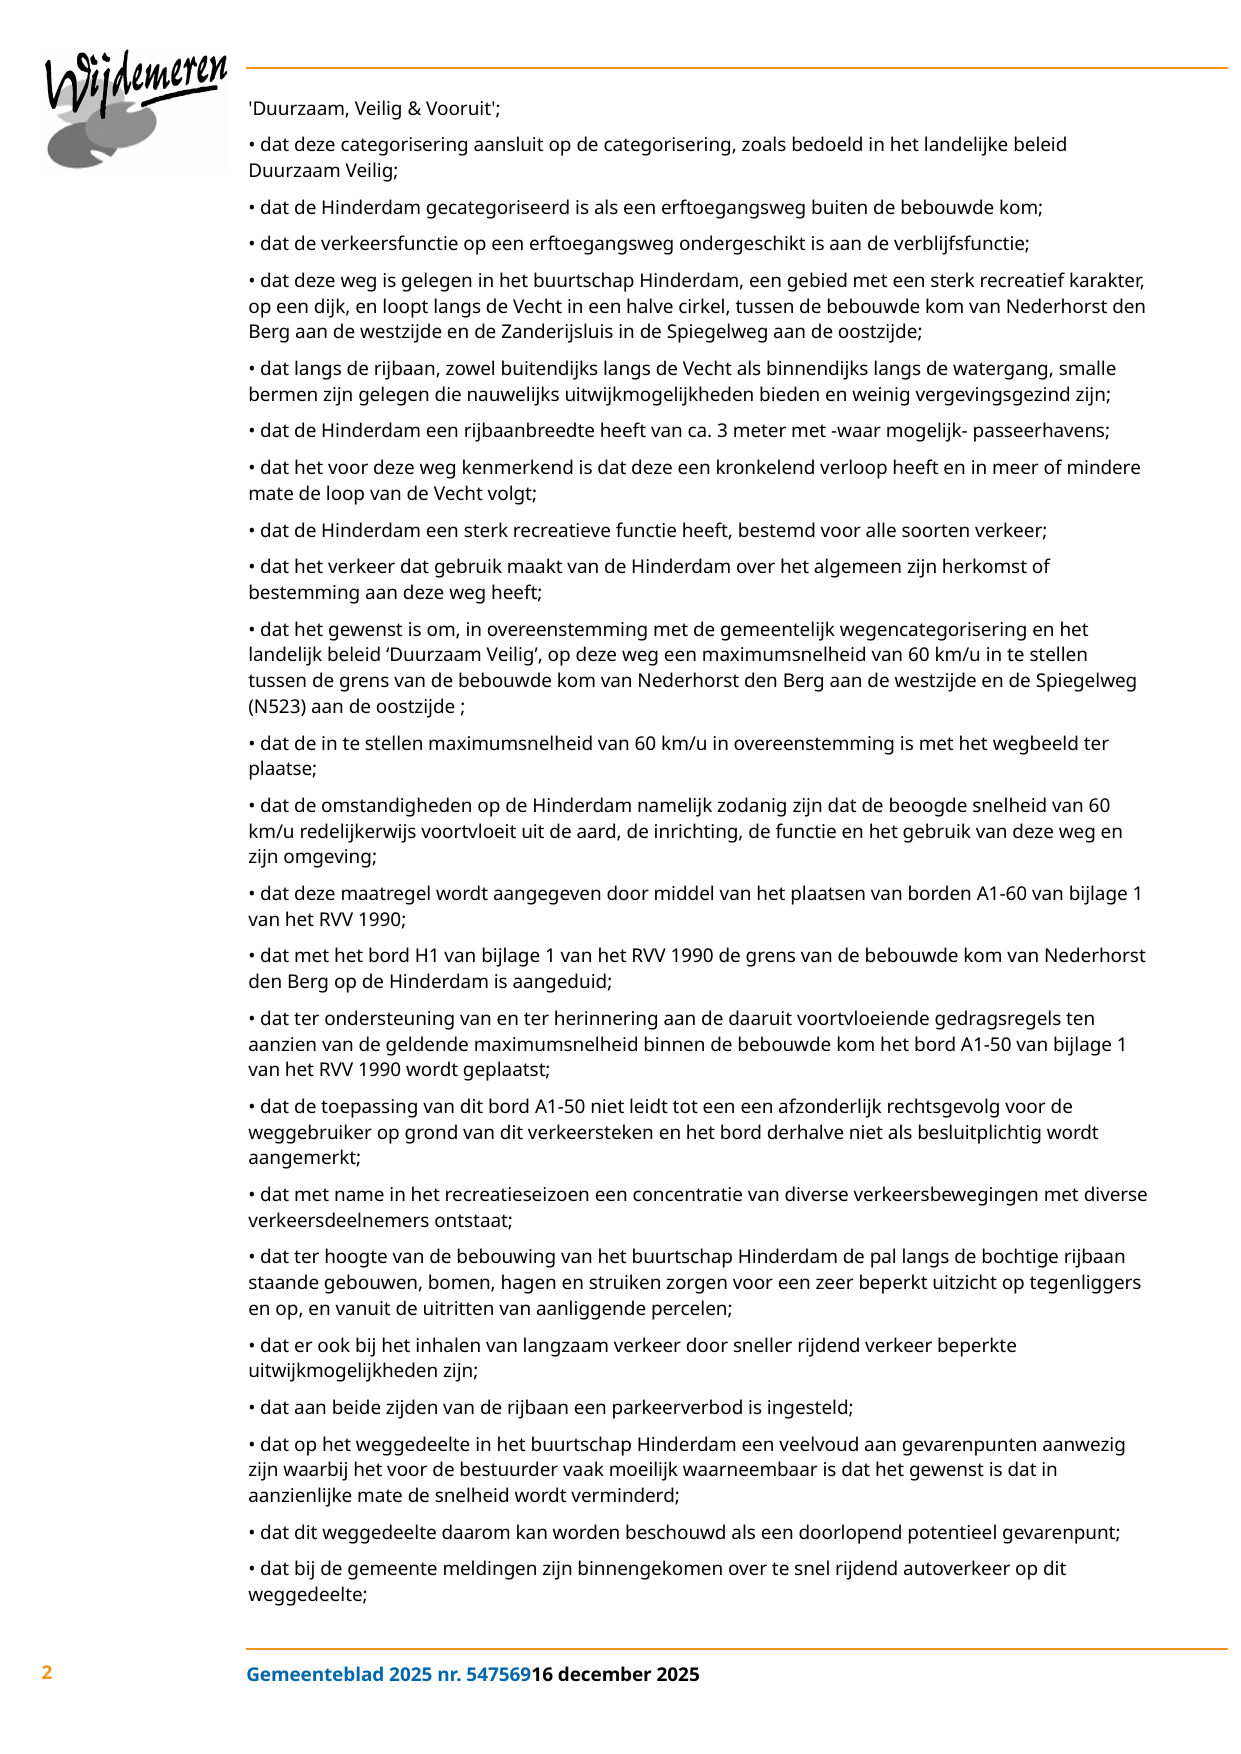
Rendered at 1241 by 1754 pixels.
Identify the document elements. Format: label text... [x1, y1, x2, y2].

text • dat het voor deze weg kenmerkend is dat deze een kronkelend verloop heeft en in meer of mindere mate de loop van de Vecht volgt; [248, 454, 1152, 506]
text • dat bij de gemeente meldingen zijn binnengekomen over te snel rijdend autoverkeer op dit weggedeelte; [248, 1556, 1152, 1607]
text • dat op het weggedeelte in het buurtschap Hinderdam een veelvoud aan gevarenpunten aanwezig zijn waarbij het voor de bestuurder vaak moeilijk waarneembaar is dat het gewenst is dat in aanzienlijke mate de snelheid wordt verminderd; [248, 1431, 1152, 1508]
text • dat deze categorisering aansluit op de categorisering, zoals bedoeld in het landelijke beleid Duurzaam Veilig; [248, 131, 1152, 183]
text • dat deze maatregel wordt aangegeven door middel van het plaatsen van borden A1-60 van bijlage 1 van het RVV 1990; [248, 880, 1152, 932]
text • dat deze weg is gelegen in het buurtschap Hinderdam, een gebied met een sterk recreatief karakter, op een dijk, en loopt langs de Vecht in een halve cirkel, tussen de bebouwde kom van Nederhorst den Berg aan de westzijde en de Zanderijsluis in de Spiegelweg aan de oostzijde; [248, 267, 1152, 344]
text • dat de Hinderdam een sterk recreatieve functie heeft, bestemd voor alle soorten verkeer; [248, 517, 1152, 542]
text • dat aan beide zijden van de rijbaan een parkeerverbod is ingesteld; [248, 1394, 1152, 1420]
text • dat dit weggedeelte daarom kan worden beschouwd als een doorlopend potentieel gevarenpunt; [248, 1519, 1152, 1545]
text • dat de Hinderdam een rijbaanbreedte heeft van ca. 3 meter met -waar mogelijk- passeerhavens; [248, 418, 1152, 443]
text • dat met het bord H1 van bijlage 1 van het RVV 1990 de grens van de bebouwde kom van Nederhorst den Berg op de Hinderdam is aangeduid; [248, 943, 1152, 994]
text • dat er ook bij het inhalen van langzaam verkeer door sneller rijdend verkeer beperkte uitwijkmogelijkheden zijn; [248, 1332, 1152, 1383]
picture [41, 47, 231, 172]
text • dat met name in het recreatieseizoen een concentratie van diverse verkeersbewegingen met diverse verkeersdeelnemers ontstaat; [248, 1181, 1152, 1233]
text • dat het verkeer dat gebruik maakt van de Hinderdam over het algemeen zijn herkomst of bestemming aan deze weg heeft; [248, 553, 1152, 605]
text 'Duurzaam, Veilig & Vooruit'; [248, 95, 1152, 121]
text • dat langs de rijbaan, zowel buitendijks langs de Vecht als binnendijks langs de watergang, smalle bermen zijn gelegen die nauwelijks uitwijkmogelijkheden bieden en weinig vergevingsgezind zijn; [248, 355, 1152, 407]
text • dat de omstandigheden op de Hinderdam namelijk zodanig zijn dat de beoogde snelheid van 60 km/u redelijkerwijs voortvloeit uit de aard, de inrichting, de functie en het gebruik van deze weg en zijn omgeving; [248, 792, 1152, 869]
text • dat ter hoogte van de bebouwing van het buurtschap Hinderdam de pal langs de bochtige rijbaan staande gebouwen, bomen, hagen en struiken zorgen voor een zeer beperkt uitzicht op tegenliggers en op, en vanuit de uitritten van aanliggende percelen; [248, 1244, 1152, 1321]
text • dat de verkeersfunctie op een erftoegangsweg ondergeschikt is aan de verblijfsfunctie; [248, 231, 1152, 256]
text • dat het gewenst is om, in overeenstemming met de gemeentelijk wegencategorisering en het landelijk beleid ‘Duurzaam Veilig’, op deze weg een maximumsnelheid van 60 km/u in te stellen tussen de grens van de bebouwde kom van Nederhorst den Berg aan de westzijde en de Spiegelweg (N523) aan de oostzijde ; [248, 616, 1152, 719]
text • dat de in te stellen maximumsnelheid van 60 km/u in overeenstemming is met het wegbeeld ter plaatse; [248, 730, 1152, 781]
text • dat de toepassing van dit bord A1-50 niet leidt tot een een afzonderlijk rechtsgevolg voor de weggebruiker op grond van dit verkeersteken en het bord derhalve niet als besluitplichtig wordt aangemerkt; [248, 1093, 1152, 1170]
text • dat de Hinderdam gecategoriseerd is als een erftoegangsweg buiten de bebouwde kom; [248, 194, 1152, 219]
text • dat ter ondersteuning van en ter herinnering aan de daaruit voortvloeiende gedragsregels ten aanzien van de geldende maximumsnelheid binnen de bebouwde kom het bord A1-50 van bijlage 1 van het RVV 1990 wordt geplaatst; [248, 1005, 1152, 1082]
